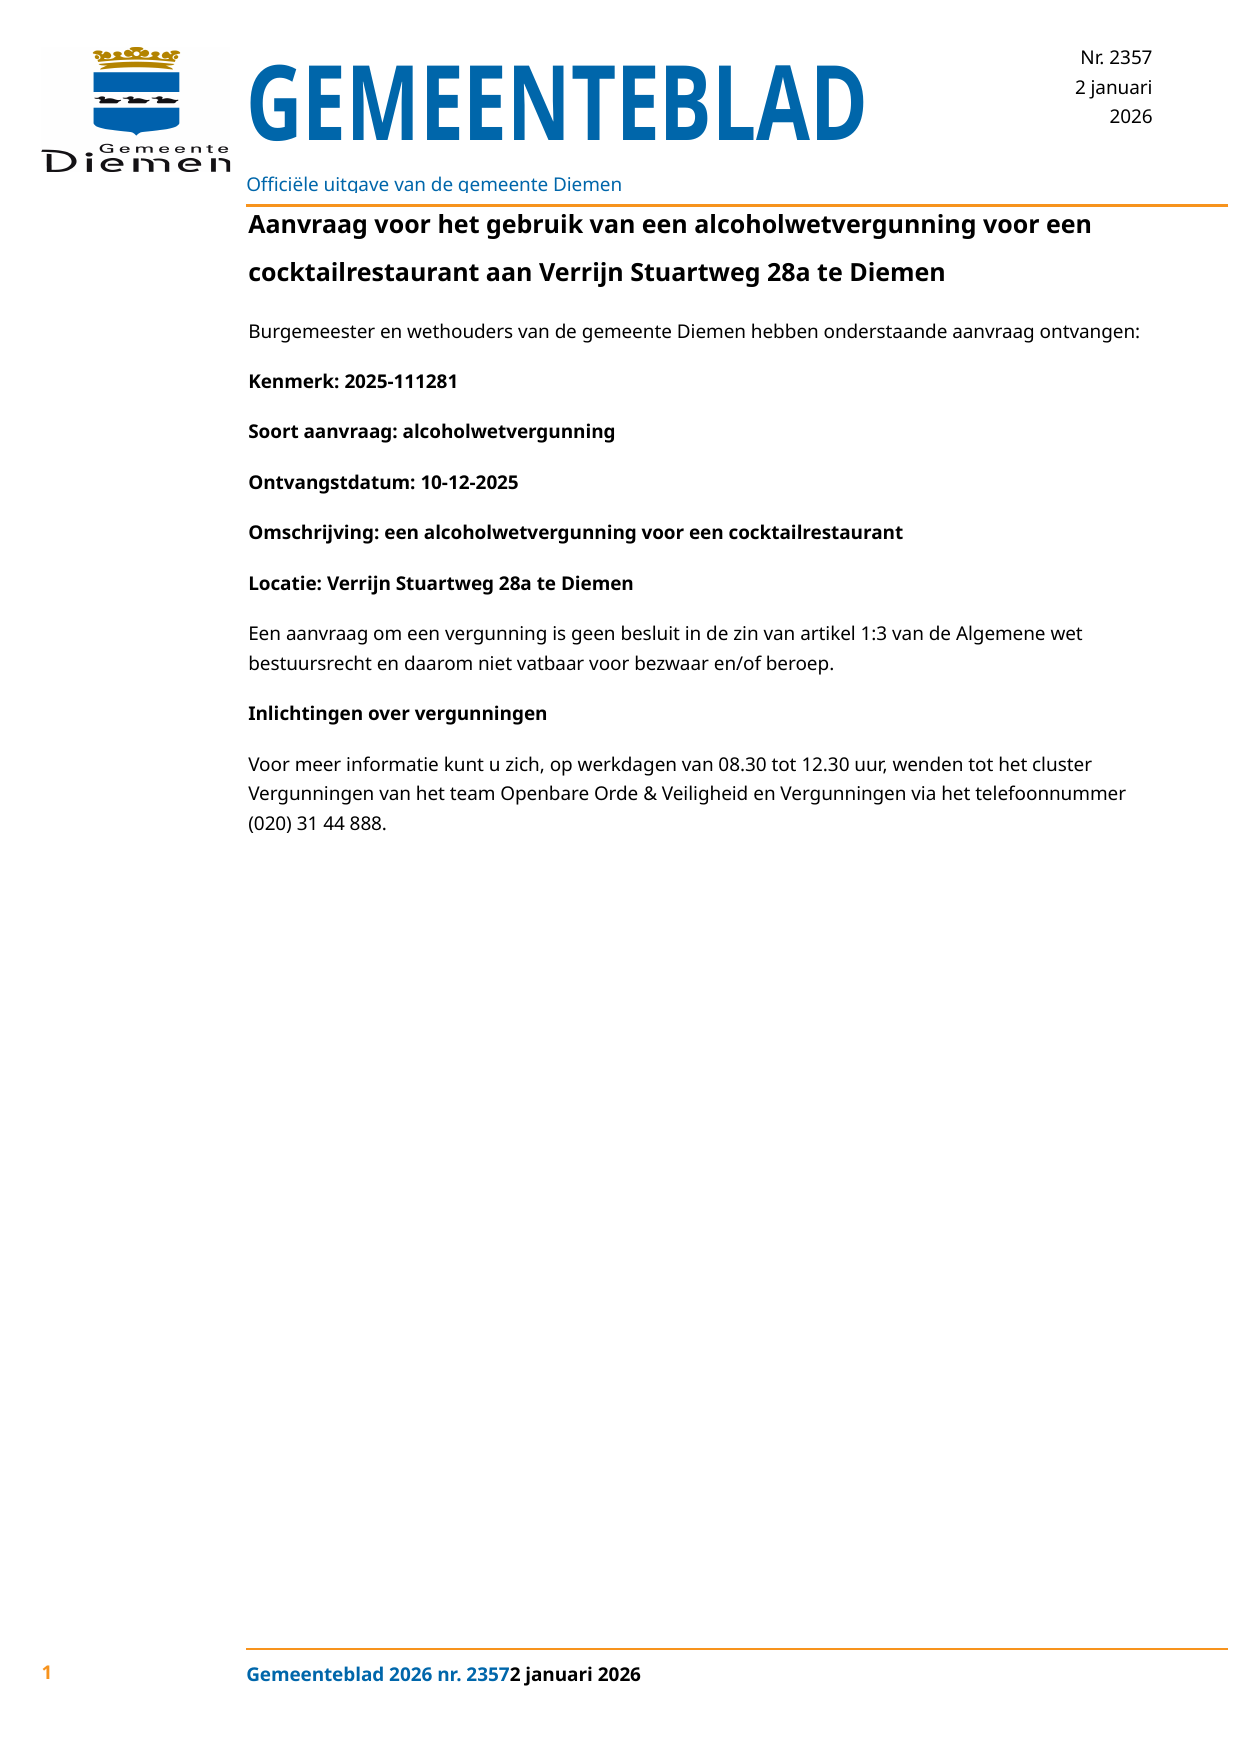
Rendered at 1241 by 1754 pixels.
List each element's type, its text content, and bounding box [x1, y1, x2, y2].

text Soort aanvraag: alcoholwetvergunning [248, 419, 1152, 444]
text Kenmerk: 2025-111281 [248, 368, 1152, 394]
text Inlichtingen over vergunningen [248, 700, 1152, 726]
text Locatie: Verrijn Stuartweg 28a te Diemen [248, 570, 1152, 596]
text Aanvraag voor het gebruik van een alcoholwetvergunning voor een cocktailrestaurant aan Verrijn Stuartweg 28a te Diemen [248, 207, 1152, 288]
text Burgemeester en wethouders van de gemeente Diemen hebben onderstaande aanvraag ontvangen: [248, 318, 1152, 344]
text Een aanvraag om een vergunning is geen besluit in de zin van artikel 1:3 van de Algemene wet bestuursrecht en daarom niet vatbaar voor bezwaar en/of beroep. [248, 620, 1152, 676]
text Omschrijving: een alcoholwetvergunning voor een cocktailrestaurant [248, 519, 1152, 545]
text Ontvangstdatum: 10-12-2025 [248, 469, 1152, 495]
text Voor meer informatie kunt u zich, op werkdagen van 08.30 tot 12.30 uur, wenden tot het cluster Vergunningen van het team Openbare Orde & Veiligheid en Vergunningen via het telefoonnummer (020) 31 44 888. [248, 751, 1152, 836]
picture [41, 47, 231, 172]
